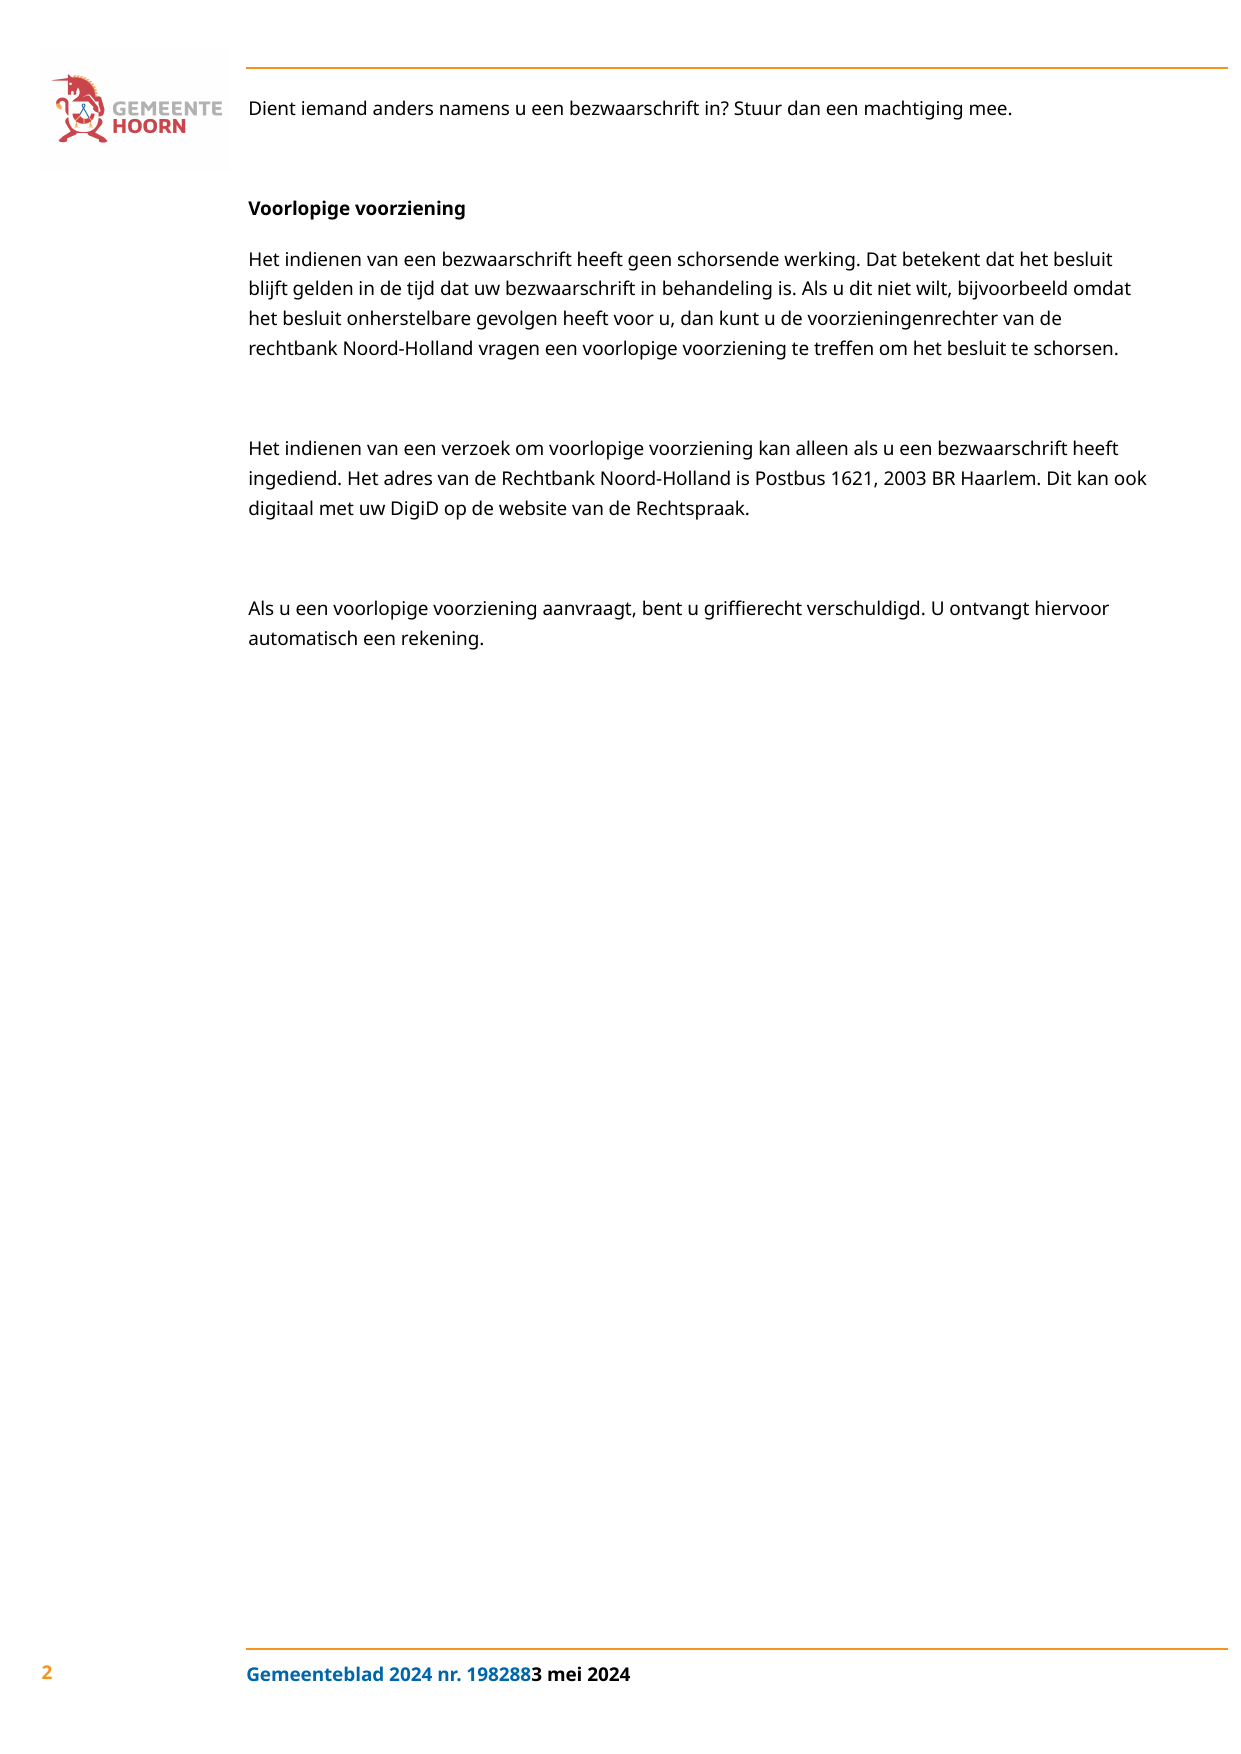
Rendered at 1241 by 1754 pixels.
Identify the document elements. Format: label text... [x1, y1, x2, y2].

text Als u een voorlopige voorziening aanvraagt, bent u griffierecht verschuldigd. U ontvangt hiervoor automatisch een rekening. [248, 596, 1152, 651]
text Het indienen van een verzoek om voorlopige voorziening kan alleen als u een bezwaarschrift heeft ingediend. Het adres van de Rechtbank Noord-Holland is Postbus 1621, 2003 BR Haarlem. Dit kan ook digitaal met uw DigiD op de website van de Rechtspraak. [248, 436, 1152, 521]
picture [41, 47, 231, 172]
text Dient iemand anders namens u een bezwaarschrift in? Stuur dan een machtiging mee. [248, 95, 1152, 121]
text Voorlopige voorziening [248, 196, 1152, 221]
text Het indienen van een bezwaarschrift heeft geen schorsende werking. Dat betekent dat het besluit blijft gelden in de tijd dat uw bezwaarschrift in behandeling is. Als u dit niet wilt, bijvoorbeeld omdat het besluit onherstelbare gevolgen heeft voor u, dan kunt u de voorzieningenrechter van de rechtbank Noord-Holland vragen een voorlopige voorziening te treffen om het besluit te schorsen. [248, 246, 1152, 361]
